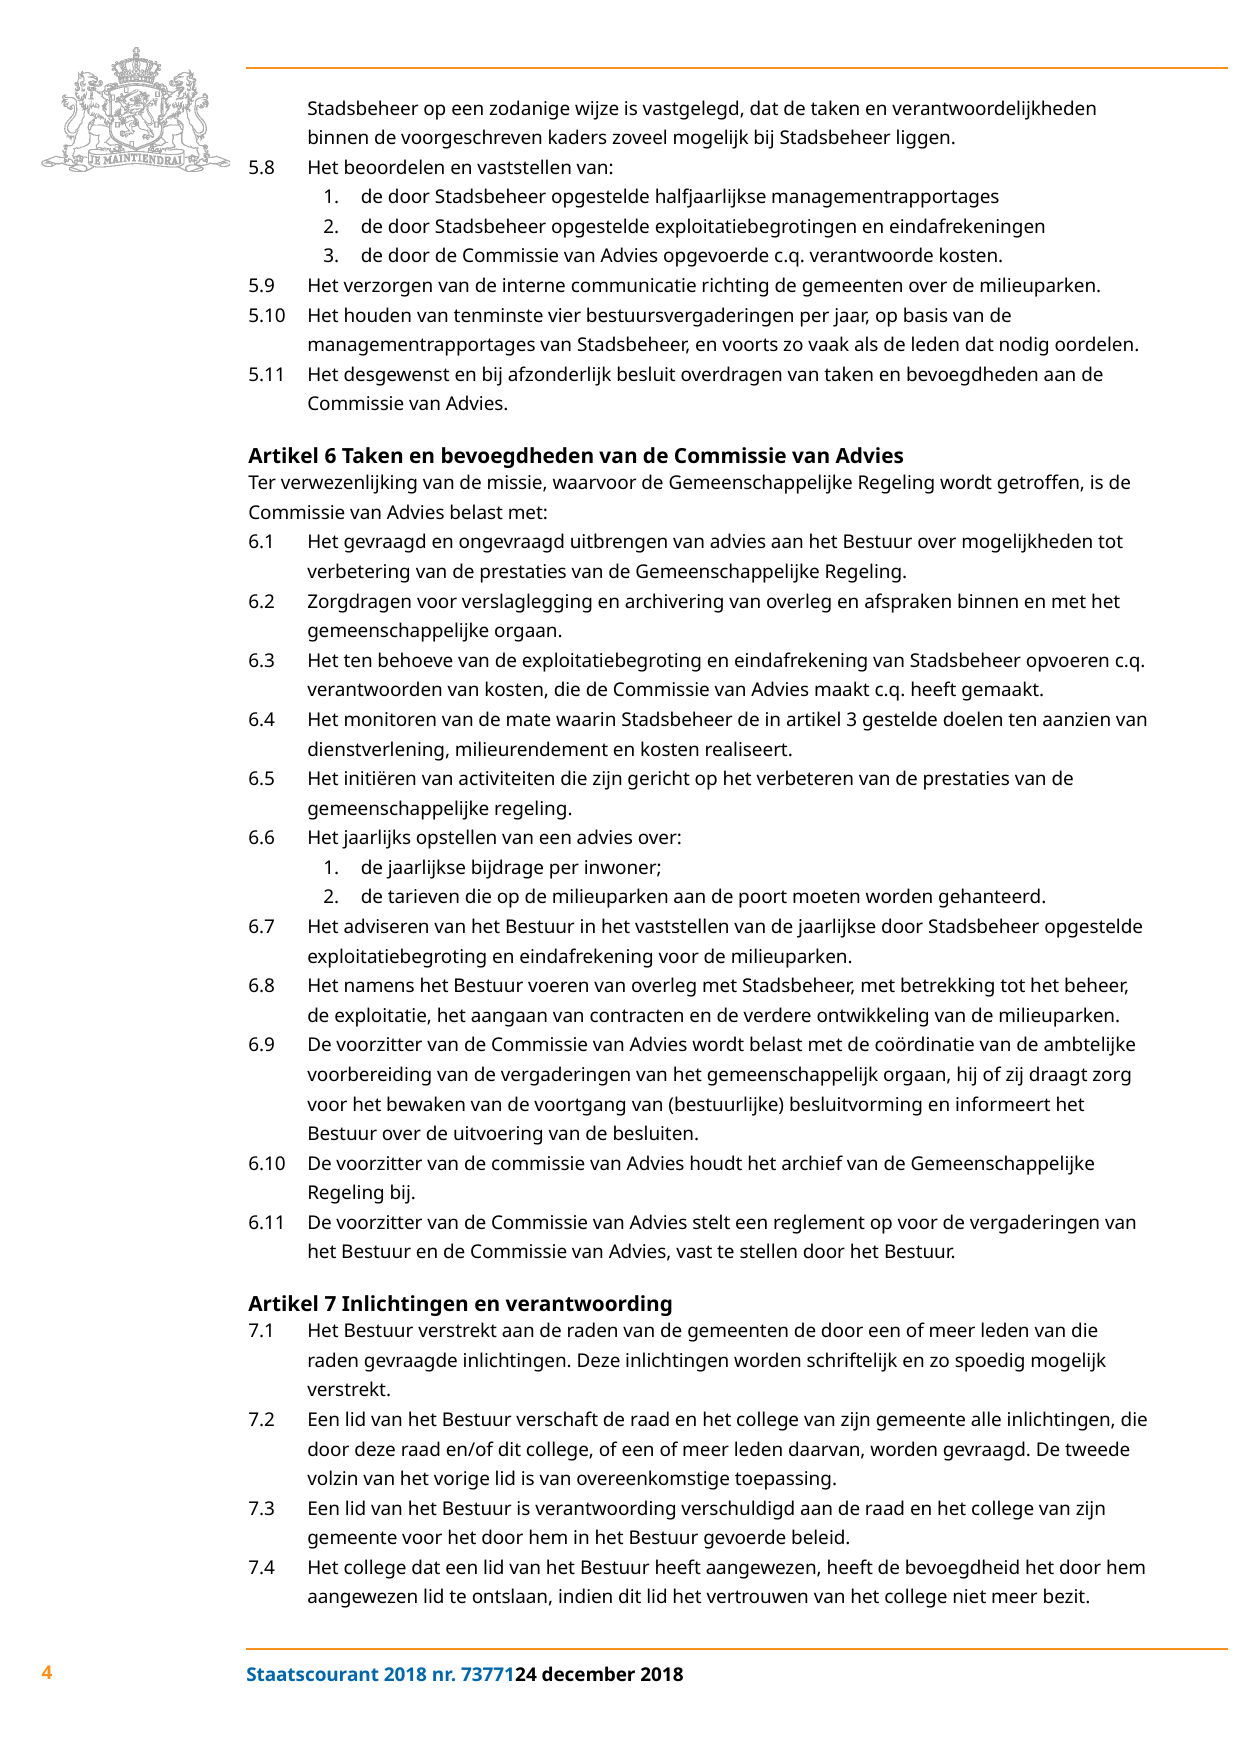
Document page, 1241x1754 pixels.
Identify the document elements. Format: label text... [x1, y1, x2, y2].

list De voorzitter van de Commissie van Advies wordt belast met de coördinatie van de ambtelijke voorbereiding van de vergaderingen van het gemeenschappelijk orgaan, hij of zij draagt zorg voor het bewaken van de voortgang van (bestuurlijke) besluitvorming en informeert het Bestuur over de uitvoering van de besluiten. [248, 1032, 1152, 1146]
list Het verzorgen van de interne communicatie richting de gemeenten over de milieuparken. [248, 272, 1152, 298]
list Het jaarlijks opstellen van een advies over: [248, 824, 1152, 850]
list Het beoordelen en vaststellen van: [248, 154, 1152, 180]
list Het monitoren van de mate waarin Stadsbeheer de in artikel 3 gestelde doelen ten aanzien van dienstverlening, milieurendement en kosten realiseert. [248, 706, 1152, 761]
text Artikel 6 Taken en bevoegdheden van de Commissie van Advies [248, 441, 1152, 469]
list Het namens het Bestuur voeren van overleg met Stadsbeheer, met betrekking tot het beheer, de exploitatie, het aangaan van contracten en de verdere ontwikkeling van de milieuparken. [248, 972, 1152, 1028]
list Het adviseren van het Bestuur in het vaststellen van de jaarlijkse door Stadsbeheer opgestelde exploitatiebegroting en eindafrekening voor de milieuparken. [248, 913, 1152, 968]
list Het initiëren van activiteiten die zijn gericht op het verbeteren van de prestaties van de gemeenschappelijke regeling. [248, 765, 1152, 821]
list De voorzitter van de commissie van Advies houdt het archief van de Gemeenschappelijke Regeling bij. [248, 1150, 1152, 1205]
list Het college dat een lid van het Bestuur heeft aangewezen, heeft de bevoegdheid het door hem aangewezen lid te ontslaan, indien dit lid het vertrouwen van het college niet meer bezit. [248, 1554, 1152, 1609]
list De voorzitter van de Commissie van Advies stelt een reglement op voor de vergaderingen van het Bestuur en de Commissie van Advies, vast te stellen door het Bestuur. [248, 1209, 1152, 1264]
list Stadsbeheer op een zodanige wijze is vastgelegd, dat de taken en verantwoordelijkheden binnen de voorgeschreven kaders zoveel mogelijk bij Stadsbeheer liggen. [248, 95, 1152, 150]
list de door de Commissie van Advies opgevoerde c.q. verantwoorde kosten. [323, 243, 1152, 268]
list Het ten behoeve van de exploitatiebegroting en eindafrekening van Stadsbeheer opvoeren c.q. verantwoorden van kosten, die de Commissie van Advies maakt c.q. heeft gemaakt. [248, 647, 1152, 702]
list Het gevraagd en ongevraagd uitbrengen van advies aan het Bestuur over mogelijkheden tot verbetering van de prestaties van de Gemeenschappelijke Regeling. [248, 529, 1152, 584]
list Het houden van tenminste vier bestuursvergaderingen per jaar, op basis van de managementrapportages van Stadsbeheer, en voorts zo vaak als de leden dat nodig oordelen. [248, 302, 1152, 357]
text Artikel 7 Inlichtingen en verantwoording [248, 1289, 1152, 1317]
list de tarieven die op de milieuparken aan de poort moeten worden gehanteerd. [323, 884, 1152, 909]
list Het desgewenst en bij afzonderlijk besluit overdragen van taken en bevoegdheden aan de Commissie van Advies. [248, 361, 1152, 416]
list de door Stadsbeheer opgestelde halfjaarlijkse managementrapportages [323, 183, 1152, 209]
list Een lid van het Bestuur verschaft de raad en het college van zijn gemeente alle inlichtingen, die door deze raad en/of dit college, of een of meer leden daarvan, worden gevraagd. De tweede volzin van het vorige lid is van overeenkomstige toepassing. [248, 1406, 1152, 1491]
list Zorgdragen voor verslaglegging en archivering van overleg en afspraken binnen en met het gemeenschappelijke orgaan. [248, 588, 1152, 643]
list de jaarlijkse bijdrage per inwoner; [323, 854, 1152, 880]
list Een lid van het Bestuur is verantwoording verschuldigd aan de raad en het college van zijn gemeente voor het door hem in het Bestuur gevoerde beleid. [248, 1495, 1152, 1550]
text Ter verwezenlijking van de missie, waarvoor de Gemeenschappelijke Regeling wordt getroffen, is de Commissie van Advies belast met: [248, 469, 1152, 525]
picture [41, 47, 231, 172]
list de door Stadsbeheer opgestelde exploitatiebegrotingen en eindafrekeningen [323, 213, 1152, 239]
list Het Bestuur verstrekt aan de raden van de gemeenten de door een of meer leden van die raden gevraagde inlichtingen. Deze inlichtingen worden schriftelijk en zo spoedig mogelijk verstrekt. [248, 1317, 1152, 1402]
